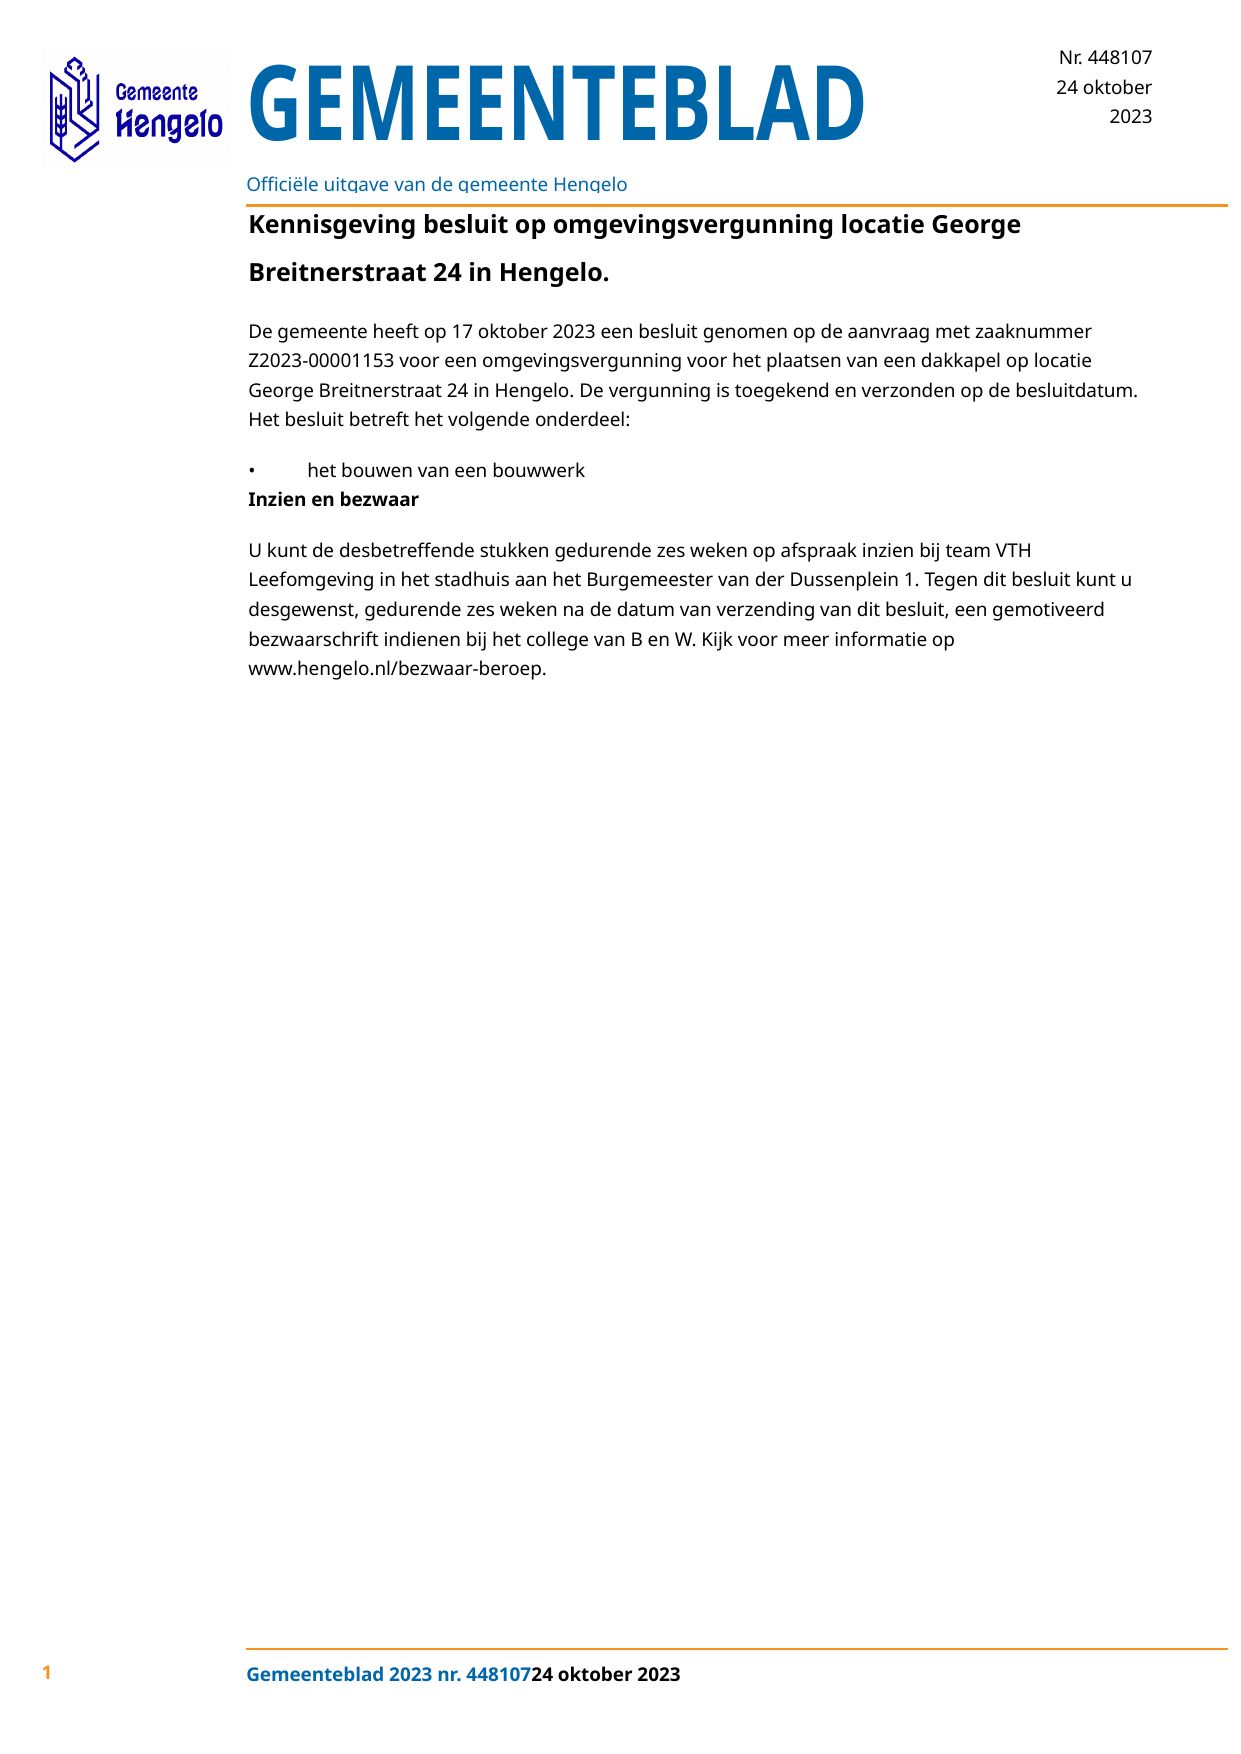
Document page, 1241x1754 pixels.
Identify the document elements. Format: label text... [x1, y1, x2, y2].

picture [41, 47, 231, 172]
text U kunt de desbetreffende stukken gedurende zes weken op afspraak inzien bij team VTH Leefomgeving in het stadhuis aan het Burgemeester van der Dussenplein 1. Tegen dit besluit kunt u desgewenst, gedurende zes weken na de datum van verzending van dit besluit, een gemotiveerd bezwaarschrift indienen bij het college van B en W. Kijk voor meer informatie op www.hengelo.nl/bezwaar-beroep. [248, 537, 1152, 681]
text De gemeente heeft op 17 oktober 2023 een besluit genomen op de aanvraag met zaaknummer Z2023-00001153 voor een omgevingsvergunning voor het plaatsen van een dakkapel op locatie George Breitnerstraat 24 in Hengelo. De vergunning is toegekend en verzonden op de besluitdatum. Het besluit betreft het volgende onderdeel: [248, 318, 1152, 432]
text Kennisgeving besluit op omgevingsvergunning locatie George Breitnerstraat 24 in Hengelo. [248, 207, 1152, 288]
text Inzien en bezwaar [248, 487, 1152, 512]
list het bouwen van een bouwwerk [248, 457, 1152, 483]
